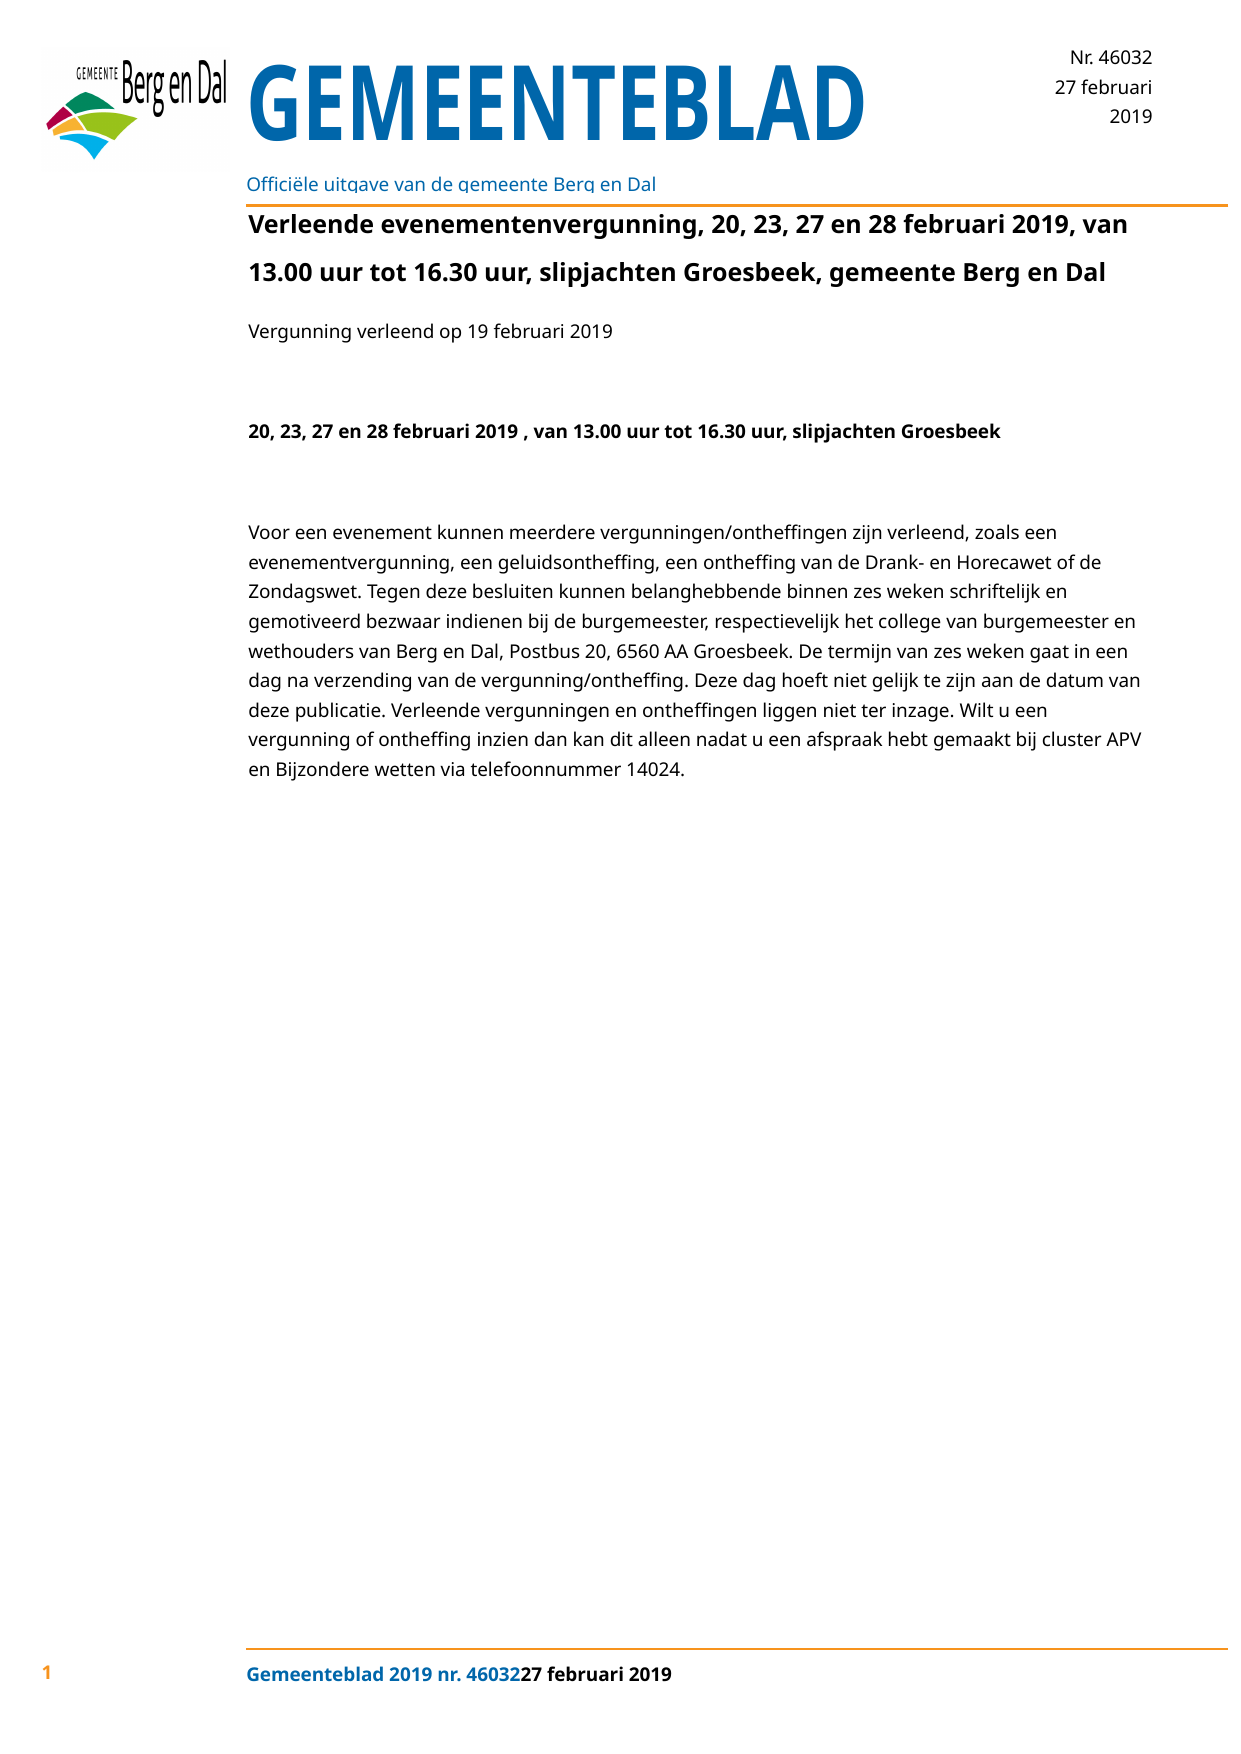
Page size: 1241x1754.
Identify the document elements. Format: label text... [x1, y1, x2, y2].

picture [41, 47, 231, 172]
text Vergunning verleend op 19 februari 2019 [248, 318, 1152, 344]
text Voor een evenement kunnen meerdere vergunningen/ontheffingen zijn verleend, zoals een evenementvergunning, een geluidsontheffing, een ontheffing van de Drank- en Horecawet of de Zondagswet. Tegen deze besluiten kunnen belanghebbende binnen zes weken schriftelijk en gemotiveerd bezwaar indienen bij de burgemeester, respectievelijk het college van burgemeester en wethouders van Berg en Dal, Postbus 20, 6560 AA Groesbeek. De termijn van zes weken gaat in een dag na verzending van de vergunning/ontheffing. Deze dag hoeft niet gelijk te zijn aan de datum van deze publicatie. Verleende vergunningen en ontheffingen liggen niet ter inzage. Wilt u een vergunning of ontheffing inzien dan kan dit alleen nadat u een afspraak hebt gemaakt bij cluster APV en Bijzondere wetten via telefoonnummer 14024. [248, 519, 1152, 782]
text 20, 23, 27 en 28 februari 2019 , van 13.00 uur tot 16.30 uur, slipjachten Groesbeek [248, 419, 1152, 444]
text Verleende evenementenvergunning, 20, 23, 27 en 28 februari 2019, van 13.00 uur tot 16.30 uur, slipjachten Groesbeek, gemeente Berg en Dal [248, 207, 1152, 288]
